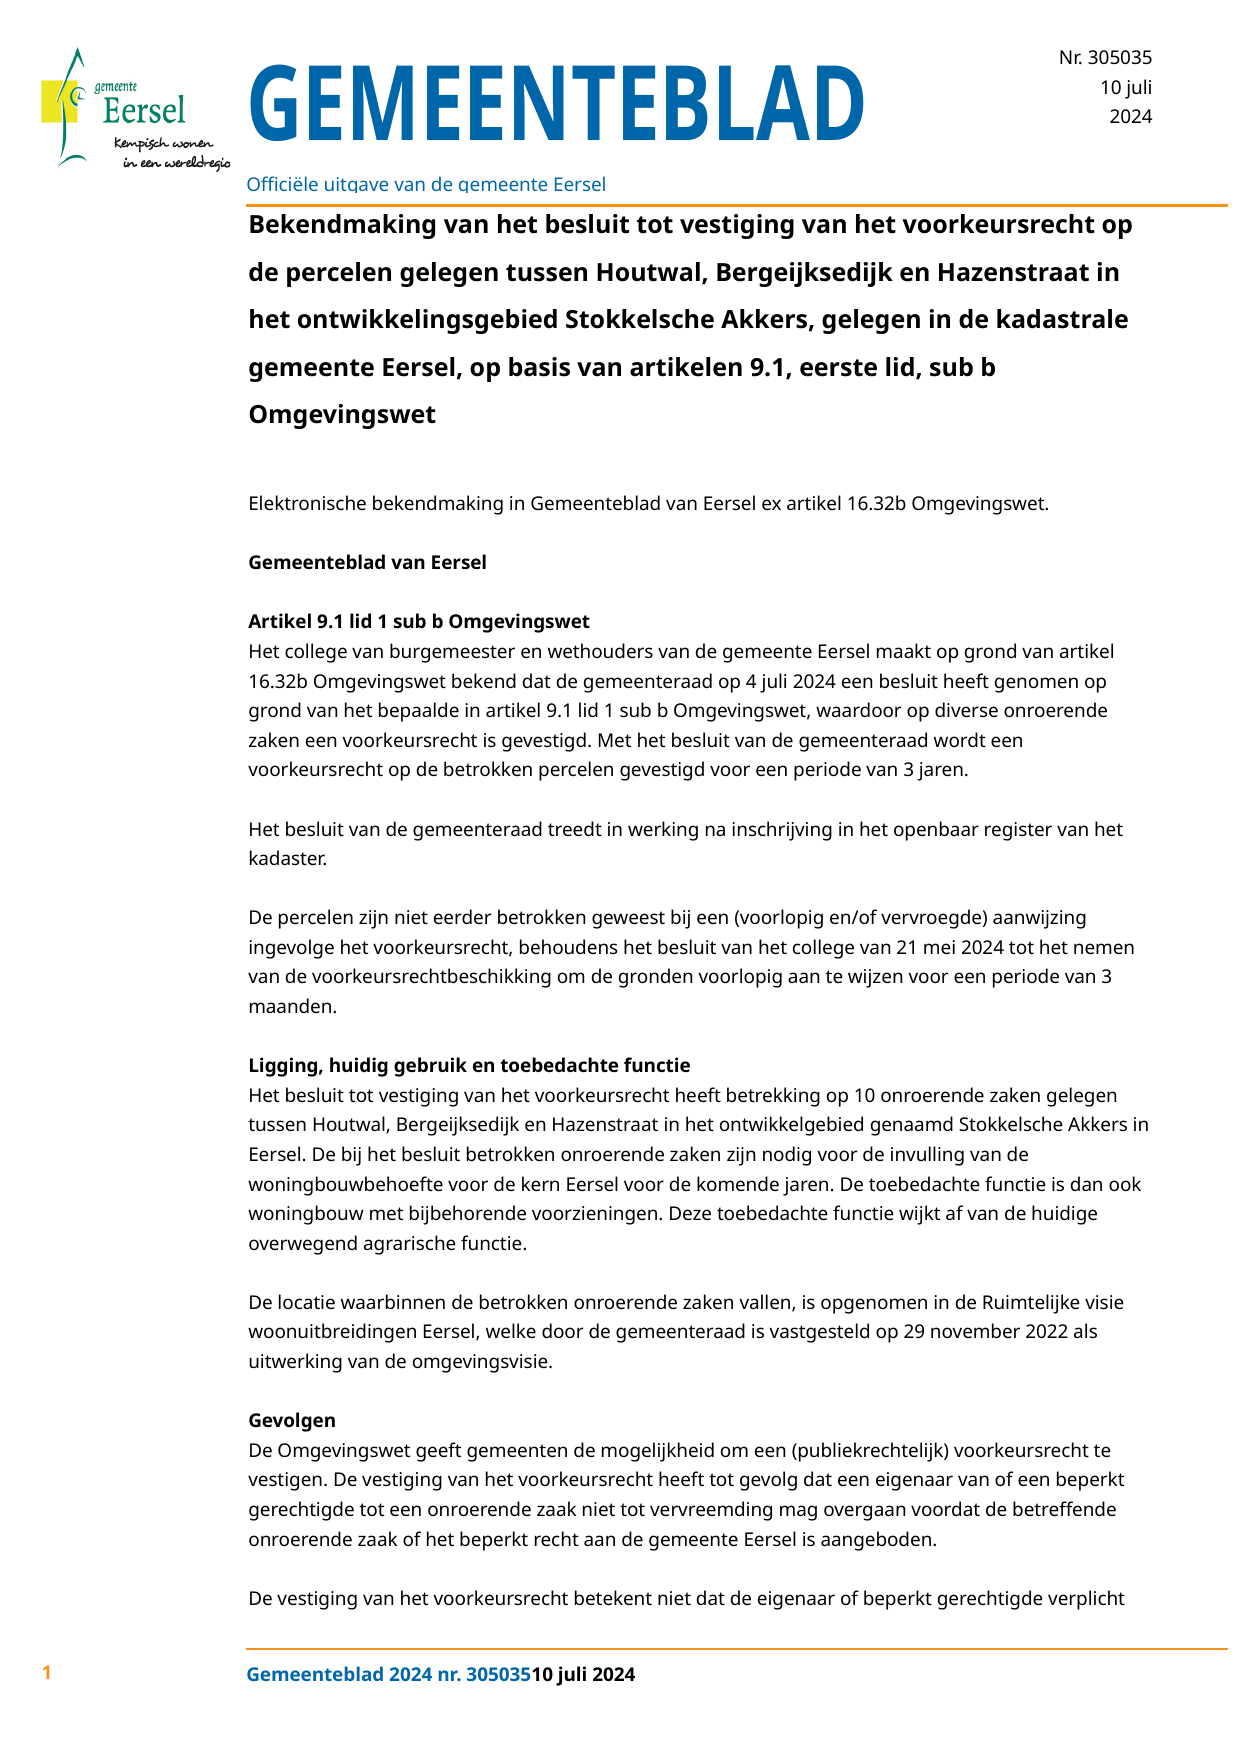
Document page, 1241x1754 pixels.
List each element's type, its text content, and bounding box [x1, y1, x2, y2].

text Artikel 9.1 lid 1 sub b Omgevingswet [248, 609, 1152, 634]
text Het besluit tot vestiging van het voorkeursrecht heeft betrekking op 10 onroerende zaken gelegen tussen Houtwal, Bergeijksedijk en Hazenstraat in het ontwikkelgebied genaamd Stokkelsche Akkers in Eersel. De bij het besluit betrokken onroerende zaken zijn nodig voor de invulling van de woningbouwbehoefte voor de kern Eersel voor de komende jaren. De toebedachte functie is dan ook woningbouw met bijbehorende voorzieningen. Deze toebedachte functie wijkt af van de huidige overwegend agrarische functie. [248, 1082, 1152, 1256]
text Gemeenteblad van Eersel [248, 549, 1152, 575]
text De locatie waarbinnen de betrokken onroerende zaken vallen, is opgenomen in de Ruimtelijke visie woonuitbreidingen Eersel, welke door de gemeenteraad is vastgesteld op 29 november 2022 als uitwerking van de omgevingsvisie. [248, 1289, 1152, 1374]
text Ligging, huidig gebruik en toebedachte functie [248, 1052, 1152, 1078]
picture [41, 47, 231, 172]
text Elektronische bekendmaking in Gemeenteblad van Eersel ex artikel 16.32b Omgevingswet. [248, 490, 1152, 516]
text Het college van burgemeester en wethouders van de gemeente Eersel maakt op grond van artikel 16.32b Omgevingswet bekend dat de gemeenteraad op 4 juli 2024 een besluit heeft genomen op grond van het bepaalde in artikel 9.1 lid 1 sub b Omgevingswet, waardoor op diverse onroerende zaken een voorkeursrecht is gevestigd. Met het besluit van de gemeenteraad wordt een voorkeursrecht op de betrokken percelen gevestigd voor een periode van 3 jaren. [248, 638, 1152, 782]
text Gevolgen [248, 1407, 1152, 1433]
text De vestiging van het voorkeursrecht betekent niet dat de eigenaar of beperkt gerechtigde verplicht [248, 1585, 1152, 1611]
text Bekendmaking van het besluit tot vestiging van het voorkeursrecht op de percelen gelegen tussen Houtwal, Bergeijksedijk en Hazenstraat in het ontwikkelingsgebied Stokkelsche Akkers, gelegen in de kadastrale gemeente Eersel, op basis van artikelen 9.1, eerste lid, sub b Omgevingswet [248, 207, 1152, 431]
text Het besluit van de gemeenteraad treedt in werking na inschrijving in het openbaar register van het kadaster. [248, 816, 1152, 871]
text De percelen zijn niet eerder betrokken geweest bij een (voorlopig en/of vervroegde) aanwijzing ingevolge het voorkeursrecht, behoudens het besluit van het college van 21 mei 2024 tot het nemen van de voorkeursrechtbeschikking om de gronden voorlopig aan te wijzen voor een periode van 3 maanden. [248, 904, 1152, 1019]
text De Omgevingswet geeft gemeenten de mogelijkheid om een (publiekrechtelijk) voorkeursrecht te vestigen. De vestiging van het voorkeursrecht heeft tot gevolg dat een eigenaar van of een beperkt gerechtigde tot een onroerende zaak niet tot vervreemding mag overgaan voordat de betreffende onroerende zaak of het beperkt recht aan de gemeente Eersel is aangeboden. [248, 1437, 1152, 1551]
